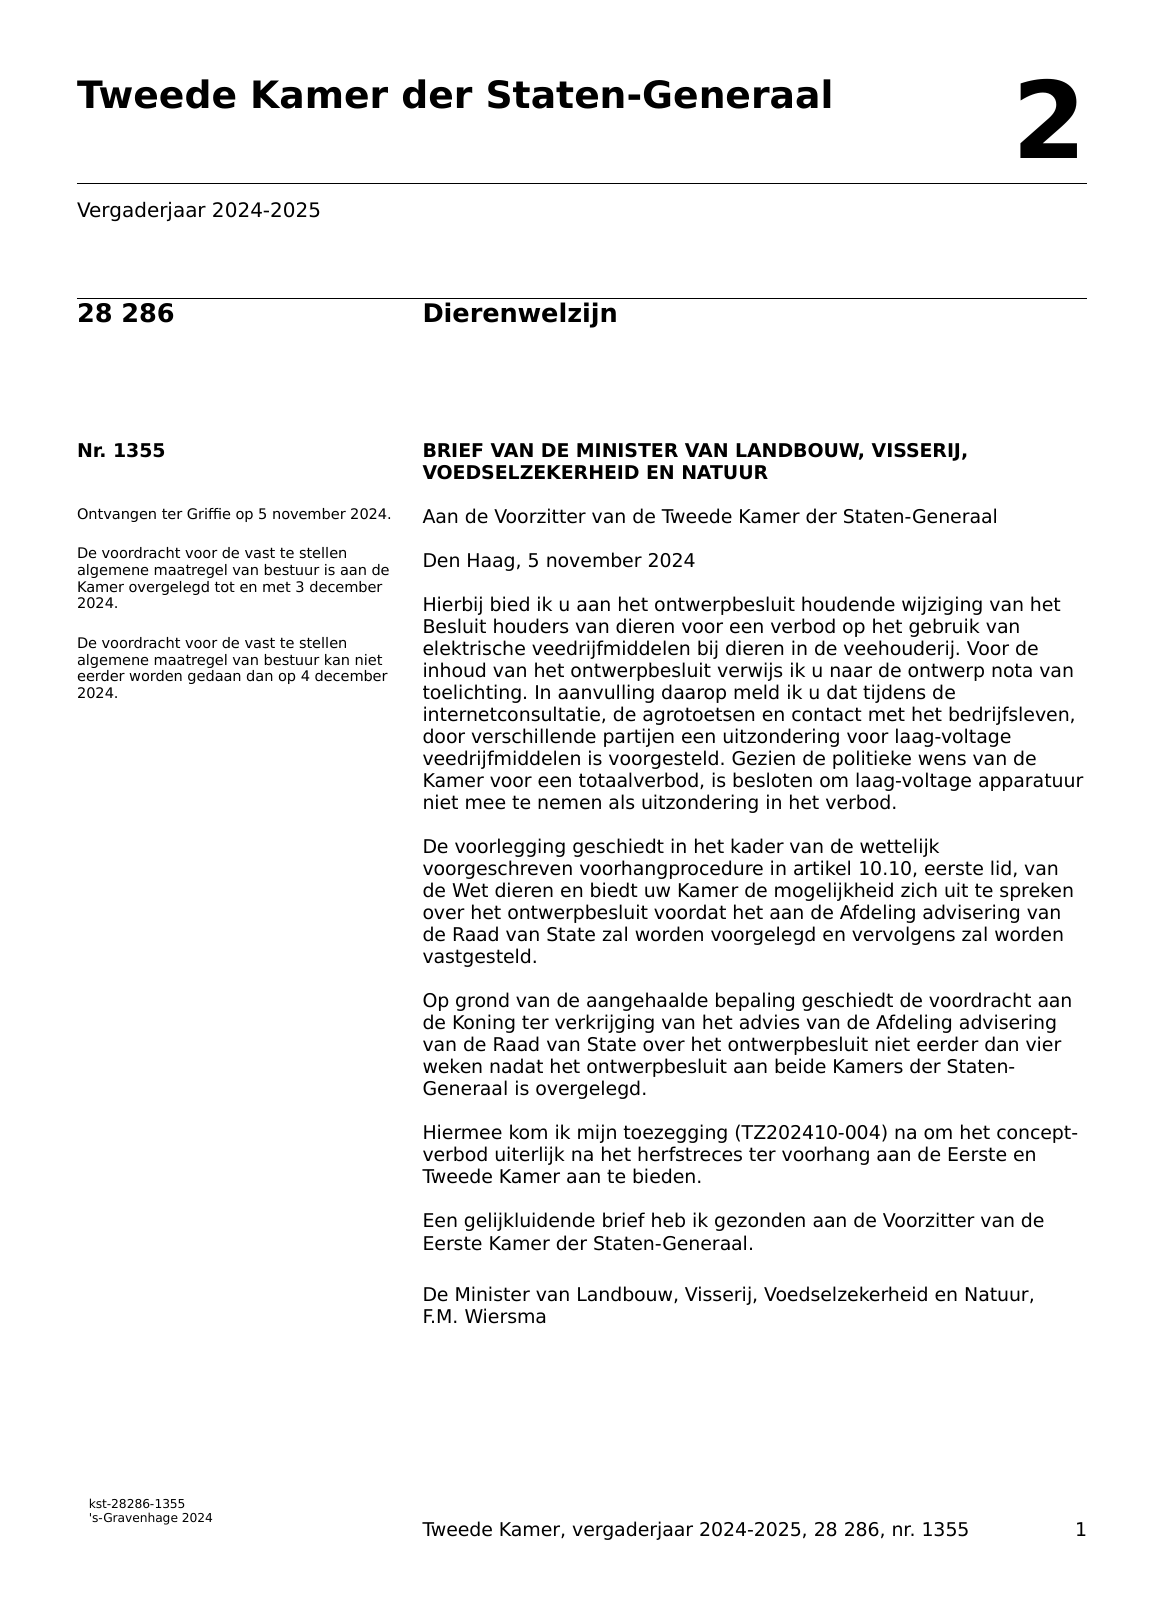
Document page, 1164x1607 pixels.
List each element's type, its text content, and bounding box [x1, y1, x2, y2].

text Hiermee kom ik mijn toezegging (TZ202410-004) na om het concept-verbod uiterlijk na het herfstreces ter voorhang aan de Eerste en Tweede Kamer aan te bieden. [422, 1122, 1087, 1188]
table_header Tweede Kamer der Staten-Generaal [77, 59, 886, 183]
table_cell Vergaderjaar 2024-2025 [77, 184, 1087, 298]
text 's-Gravenhage 2024 [88, 1511, 323, 1525]
text De voordracht voor de vast te stellen algemene maatregel van bestuur is aan de Kamer overgelegd tot en met 3 december 2024. [77, 545, 399, 612]
subtitle 28 286 Dierenwelzijn [77, 299, 1087, 329]
text Aan de Voorzitter van de Tweede Kamer der Staten-Generaal [422, 506, 1087, 528]
text Een gelijkluidende brief heb ik gezonden aan de Voorzitter van de Eerste Kamer der Staten-Generaal. [422, 1210, 1087, 1254]
text Op grond van de aangehaalde bepaling geschiedt de voordracht aan de Koning ter verkrijging van het advies van de Afdeling advisering van de Raad van State over het ontwerpbesluit niet eerder dan vier weken nadat het ontwerpbesluit aan beide Kamers der Staten-Generaal is overgelegd. [422, 990, 1087, 1100]
text [77, 523, 399, 545]
text Ontvangen ter Griffie op 5 november 2024. [77, 506, 399, 523]
text Den Haag, 5 november 2024 [422, 550, 1087, 572]
text [77, 612, 399, 634]
text kst-28286-1355 [88, 1497, 323, 1511]
text De voordracht voor de vast te stellen algemene maatregel van bestuur kan niet eerder worden gedaan dan op 4 december 2024. [77, 634, 399, 702]
subtitle Nr. 1355 BRIEF VAN DE MINISTER VAN LANDBOUW, VISSERIJ, VOEDSELZEKERHEID EN NATUUR [77, 440, 1087, 484]
text Hierbij bied ik u aan het ontwerpbesluit houdende wijziging van het Besluit houders van dieren voor een verbod op het gebruik van elektrische veedrijfmiddelen bij dieren in de veehouderij. Voor de inhoud van het ontwerpbesluit verwijs ik u naar de ontwerp nota van toelichting. In aanvulling daarop meld ik u dat tijdens de internetconsultatie, de agrotoetsen en contact met het bedrijfsleven, door verschillende partijen een uitzondering voor laag-voltage veedrijfmiddelen is voorgesteld. Gezien de politieke wens van de Kamer voor een totaalverbod, is besloten om laag-voltage apparatuur niet mee te nemen als uitzondering in het verbod. [422, 594, 1087, 814]
text De Minister van Landbouw, Visserij, Voedselzekerheid en Natuur, F.M. Wiersma [422, 1284, 1087, 1328]
table_header 2 [886, 59, 1087, 183]
text De voorlegging geschiedt in het kader van de wettelijk voorgeschreven voorhangprocedure in artikel 10.10, eerste lid, van de Wet dieren en biedt uw Kamer de mogelijkheid zich uit te spreken over het ontwerpbesluit voordat het aan de Afdeling advisering van de Raad van State zal worden voorgelegd en vervolgens zal worden vastgesteld. [422, 836, 1087, 968]
